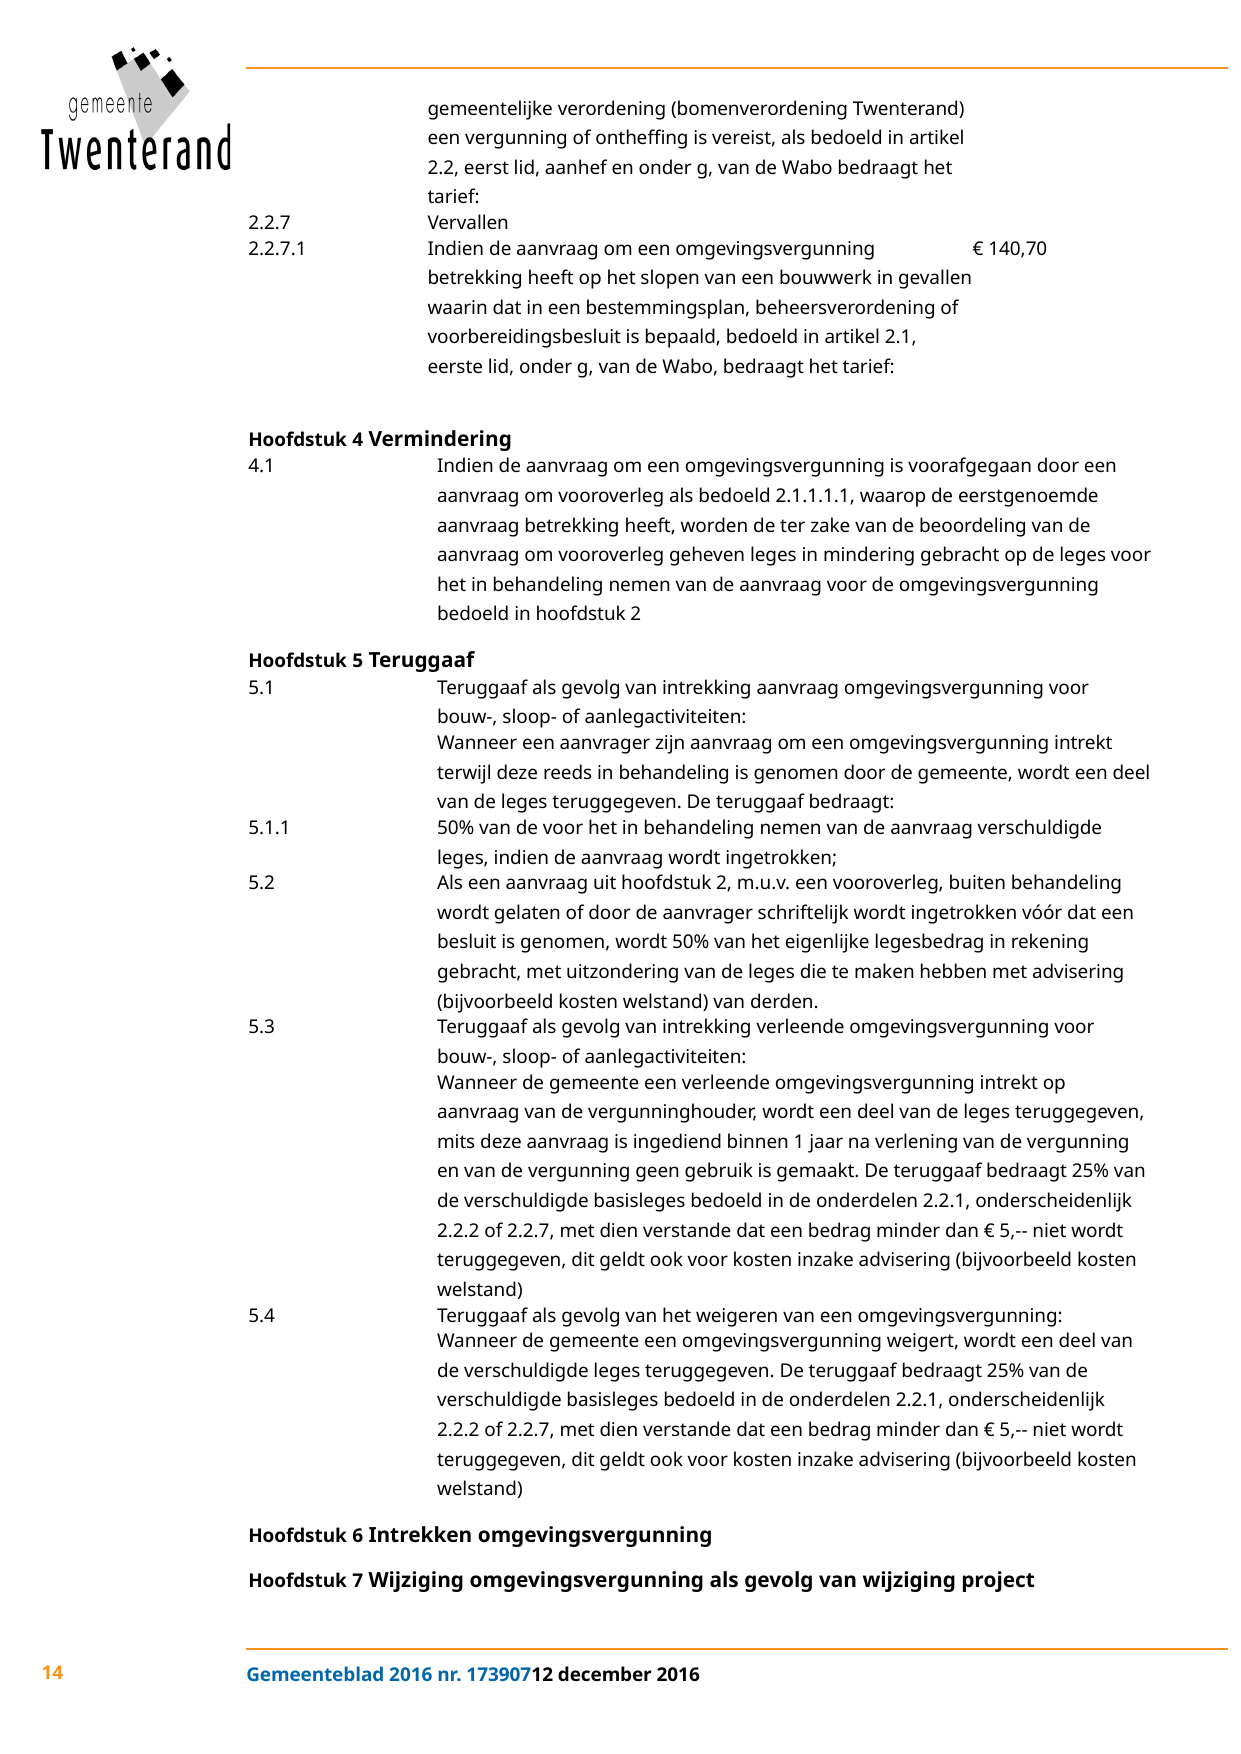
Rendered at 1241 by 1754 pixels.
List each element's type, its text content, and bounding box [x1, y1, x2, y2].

table_cell 5.4 [248, 1302, 437, 1327]
text Hoofdstuk 6 Intrekken omgevingsvergunning [248, 1520, 1152, 1549]
table_cell 5.2 [248, 870, 437, 1014]
table_cell 2.2.7 [248, 209, 427, 235]
text Hoofdstuk 4 Vermindering [248, 424, 1152, 452]
text Hoofdstuk 7 Wijziging omgevingsvergunning als gevolg van wijziging project [248, 1565, 1152, 1593]
table_cell [973, 209, 1152, 235]
table_cell [248, 379, 427, 405]
table_header 5.1 [248, 674, 437, 729]
table_header Indien de aanvraag om een omgevingsvergunning is voorafgegaan door een aanvraag om vooroverleg als bedoeld 2.1.1.1.1, waarop de eerstgenoemde aanvraag betrekking heeft, worden de ter zake van de beoordeling van de aanvraag om vooroverleg geheven leges in mindering gebracht op de leges voor het in behandeling nemen van de aanvraag voor de omgevingsvergunning bedoeld in hoofdstuk 2 [437, 453, 1152, 626]
table_cell [248, 729, 437, 814]
table_cell Teruggaaf als gevolg van intrekking verleende omgevingsvergunning voor bouw-, sloop- of aanlegactiviteiten: [437, 1014, 1152, 1069]
table_cell [973, 95, 1152, 209]
table_cell 5.3 [248, 1014, 437, 1069]
text Hoofdstuk 5 Teruggaaf [248, 646, 1152, 674]
table_cell Teruggaaf als gevolg van het weigeren van een omgevingsvergunning: [437, 1302, 1152, 1327]
table_cell 5.1.1 [248, 814, 437, 869]
table_cell 50% van de voor het in behandeling nemen van de aanvraag verschuldigde leges, indien de aanvraag wordt ingetrokken; [437, 814, 1152, 869]
table_cell Indien de aanvraag om een omgevingsvergunning betrekking heeft op het slopen van een bouwwerk in gevallen waarin dat in een bestemmingsplan, beheersverordening of voorbereidingsbesluit is bepaald, bedoeld in artikel 2.1, eerste lid, onder g, van de Wabo, bedraagt het tarief: [427, 235, 972, 379]
table_cell Als een aanvraag uit hoofdstuk 2, m.u.v. een vooroverleg, buiten behandeling wordt gelaten of door de aanvrager schriftelijk wordt ingetrokken vóór dat een besluit is genomen, wordt 50% van het eigenlijke legesbedrag in rekening gebracht, met uitzondering van de leges die te maken hebben met advisering (bijvoorbeeld kosten welstand) van derden. [437, 870, 1152, 1014]
table_cell [248, 95, 427, 209]
table_header Teruggaaf als gevolg van intrekking aanvraag omgevingsvergunning voor bouw-, sloop- of aanlegactiviteiten: [437, 674, 1152, 729]
table_cell Vervallen [427, 209, 972, 235]
table_cell [248, 1328, 437, 1501]
table_cell [248, 1069, 437, 1302]
table_cell [427, 379, 972, 405]
picture [41, 47, 231, 172]
table_cell gemeentelijke verordening (bomenverordening Twenterand) een vergunning of ontheffing is vereist, als bedoeld in artikel 2.2, eerst lid, aanhef en onder g, van de Wabo bedraagt het tarief: [427, 95, 972, 209]
table_cell Wanneer een aanvrager zijn aanvraag om een omgevingsvergunning intrekt terwijl deze reeds in behandeling is genomen door de gemeente, wordt een deel van de leges teruggegeven. De teruggaaf bedraagt: [437, 729, 1152, 814]
table_cell € 140,70 [973, 235, 1152, 379]
table_cell Wanneer de gemeente een verleende omgevingsvergunning intrekt op aanvraag van de vergunninghouder, wordt een deel van de leges teruggegeven, mits deze aanvraag is ingediend binnen 1 jaar na verlening van de vergunning en van de vergunning geen gebruik is gemaakt. De teruggaaf bedraagt 25% van de verschuldigde basisleges bedoeld in de onderdelen 2.2.1, onderscheidenlijk 2.2.2 of 2.2.7, met dien verstande dat een bedrag minder dan € 5,-- niet wordt teruggegeven, dit geldt ook voor kosten inzake advisering (bijvoorbeeld kosten welstand) [437, 1069, 1152, 1302]
table_header 4.1 [248, 453, 437, 626]
table_cell [973, 379, 1152, 405]
table_cell Wanneer de gemeente een omgevingsvergunning weigert, wordt een deel van de verschuldigde leges teruggegeven. De teruggaaf bedraagt 25% van de verschuldigde basisleges bedoeld in de onderdelen 2.2.1, onderscheidenlijk 2.2.2 of 2.2.7, met dien verstande dat een bedrag minder dan € 5,-- niet wordt teruggegeven, dit geldt ook voor kosten inzake advisering (bijvoorbeeld kosten welstand) [437, 1328, 1152, 1501]
table_cell 2.2.7.1 [248, 235, 427, 379]
